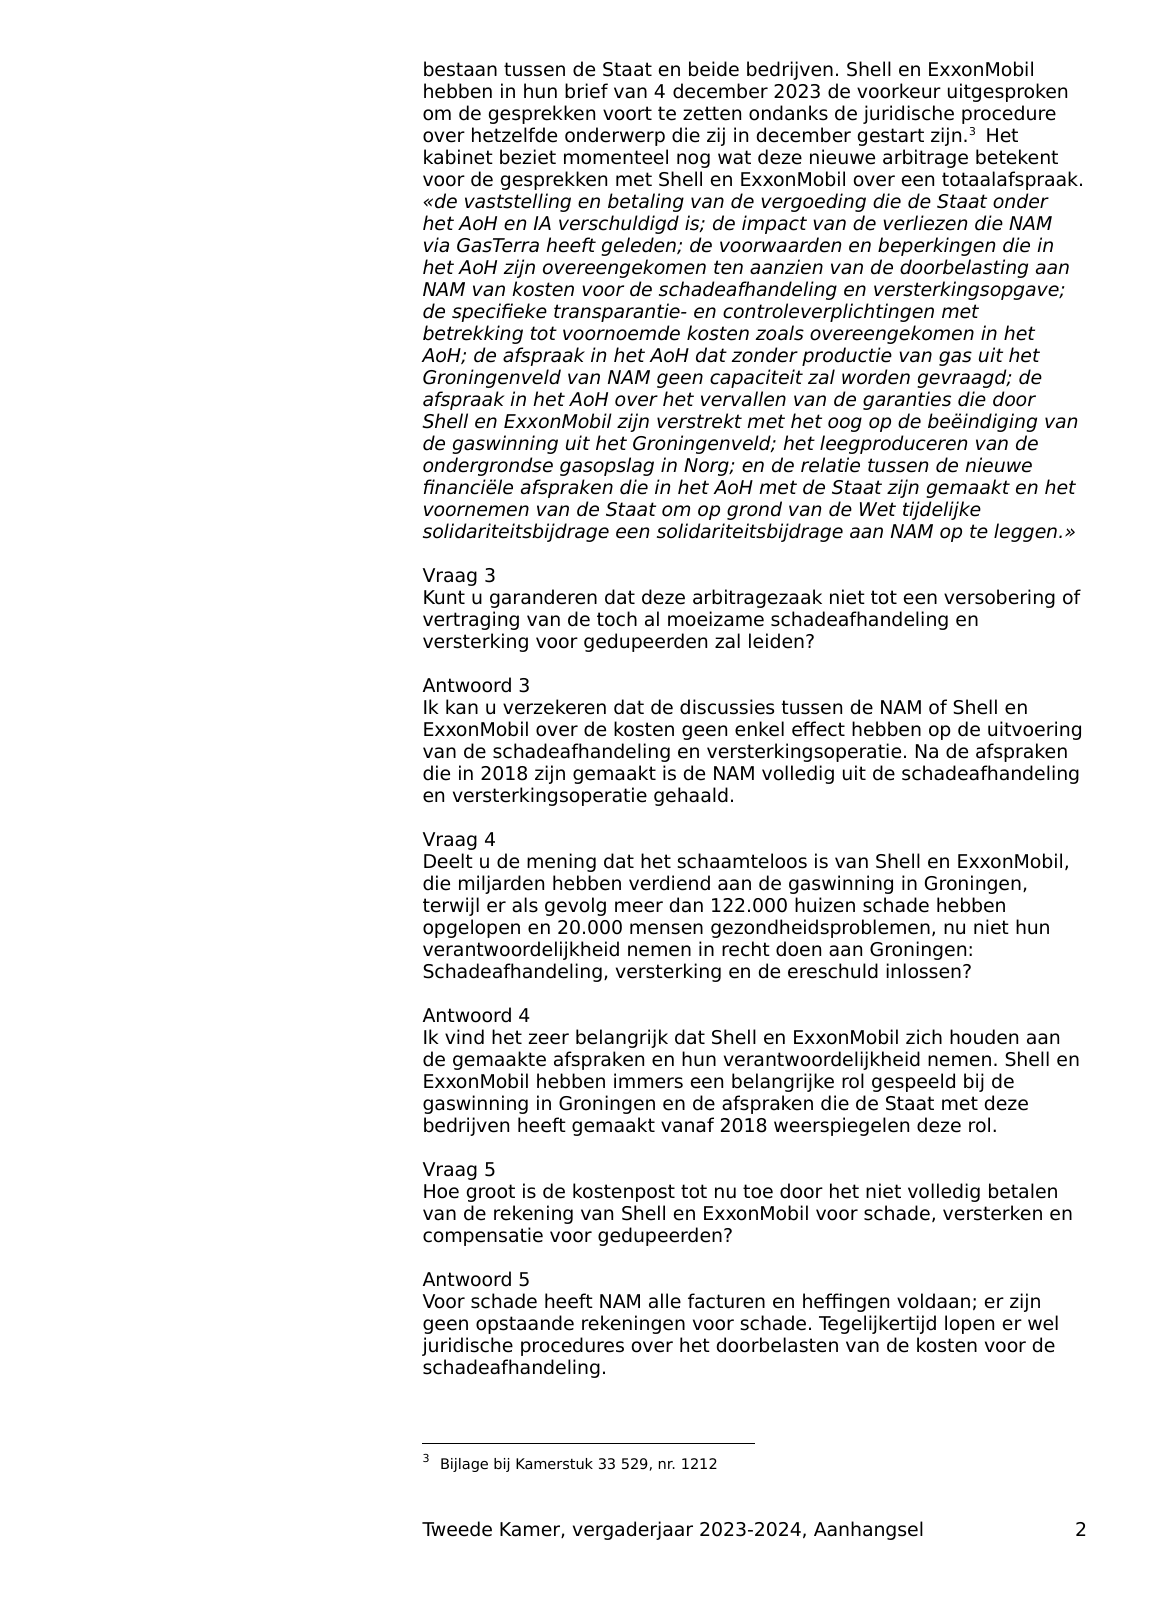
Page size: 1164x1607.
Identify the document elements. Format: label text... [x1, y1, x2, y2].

text Vraag 5 [422, 1159, 1087, 1181]
text Hoe groot is de kostenpost tot nu toe door het niet volledig betalen van de rekening van Shell en ExxonMobil voor schade, versterken en compensatie voor gedupeerden? [422, 1181, 1087, 1247]
text Kunt u garanderen dat deze arbitragezaak niet tot een versobering of vertraging van de toch al moeizame schadeafhandeling en versterking voor gedupeerden zal leiden? [422, 587, 1087, 653]
text Antwoord 4 [422, 1005, 1087, 1027]
text bestaan tussen de Staat en beide bedrijven. Shell en ExxonMobil hebben in hun brief van 4 december 2023 de voorkeur uitgesproken om de gesprekken voort te zetten ondanks de juridische procedure over hetzelfde onderwerp die zij in december gestart zijn. Het kabinet beziet momenteel nog wat deze nieuwe arbitrage betekent voor de gesprekken met Shell en ExxonMobil over een totaalafspraak. [422, 59, 1087, 191]
text Ik vind het zeer belangrijk dat Shell en ExxonMobil zich houden aan de gemaakte afspraken en hun verantwoordelijkheid nemen. Shell en ExxonMobil hebben immers een belangrijke rol gespeeld bij de gaswinning in Groningen en de afspraken die de Staat met deze bedrijven heeft gemaakt vanaf 2018 weerspiegelen deze rol. [422, 1027, 1087, 1137]
text Bijlage bij Kamerstuk 33 529, nr. 1212 [422, 1452, 1087, 1474]
text «de vaststelling en betaling van de vergoeding die de Staat onder het AoH en IA verschuldigd is; de impact van de verliezen die NAM via GasTerra heeft geleden; de voorwaarden en beperkingen die in het AoH zijn overeengekomen ten aanzien van de doorbelasting aan NAM van kosten voor de schadeafhandeling en versterkingsopgave; de specifieke transparantie- en controleverplichtingen met betrekking tot voornoemde kosten zoals overeengekomen in het AoH; de afspraak in het AoH dat zonder productie van gas uit het Groningenveld van NAM geen capaciteit zal worden gevraagd; de afspraak in het AoH over het vervallen van de garanties die door Shell en ExxonMobil zijn verstrekt met het oog op de beëindiging van de gaswinning uit het Groningenveld; het leegproduceren van de ondergrondse gasopslag in Norg; en de relatie tussen de nieuwe financiële afspraken die in het AoH met de Staat zijn gemaakt en het voornemen van de Staat om op grond van de Wet tijdelijke solidariteitsbijdrage een solidariteitsbijdrage aan NAM op te leggen.» [422, 191, 1087, 543]
text Vraag 4 [422, 829, 1087, 851]
text Antwoord 3 [422, 675, 1087, 697]
text Voor schade heeft NAM alle facturen en heffingen voldaan; er zijn geen opstaande rekeningen voor schade. Tegelijkertijd lopen er wel juridische procedures over het doorbelasten van de kosten voor de schadeafhandeling. [422, 1291, 1087, 1379]
text Antwoord 5 [422, 1269, 1087, 1291]
text Vraag 3 [422, 565, 1087, 587]
text Deelt u de mening dat het schaamteloos is van Shell en ExxonMobil, die miljarden hebben verdiend aan de gaswinning in Groningen, terwijl er als gevolg meer dan 122.000 huizen schade hebben opgelopen en 20.000 mensen gezondheidsproblemen, nu niet hun verantwoordelijkheid nemen in recht doen aan Groningen: Schadeafhandeling, versterking en de ereschuld inlossen? [422, 851, 1087, 983]
text Ik kan u verzekeren dat de discussies tussen de NAM of Shell en ExxonMobil over de kosten geen enkel effect hebben op de uitvoering van de schadeafhandeling en versterkingsoperatie. Na de afspraken die in 2018 zijn gemaakt is de NAM volledig uit de schadeafhandeling en versterkingsoperatie gehaald. [422, 697, 1087, 807]
